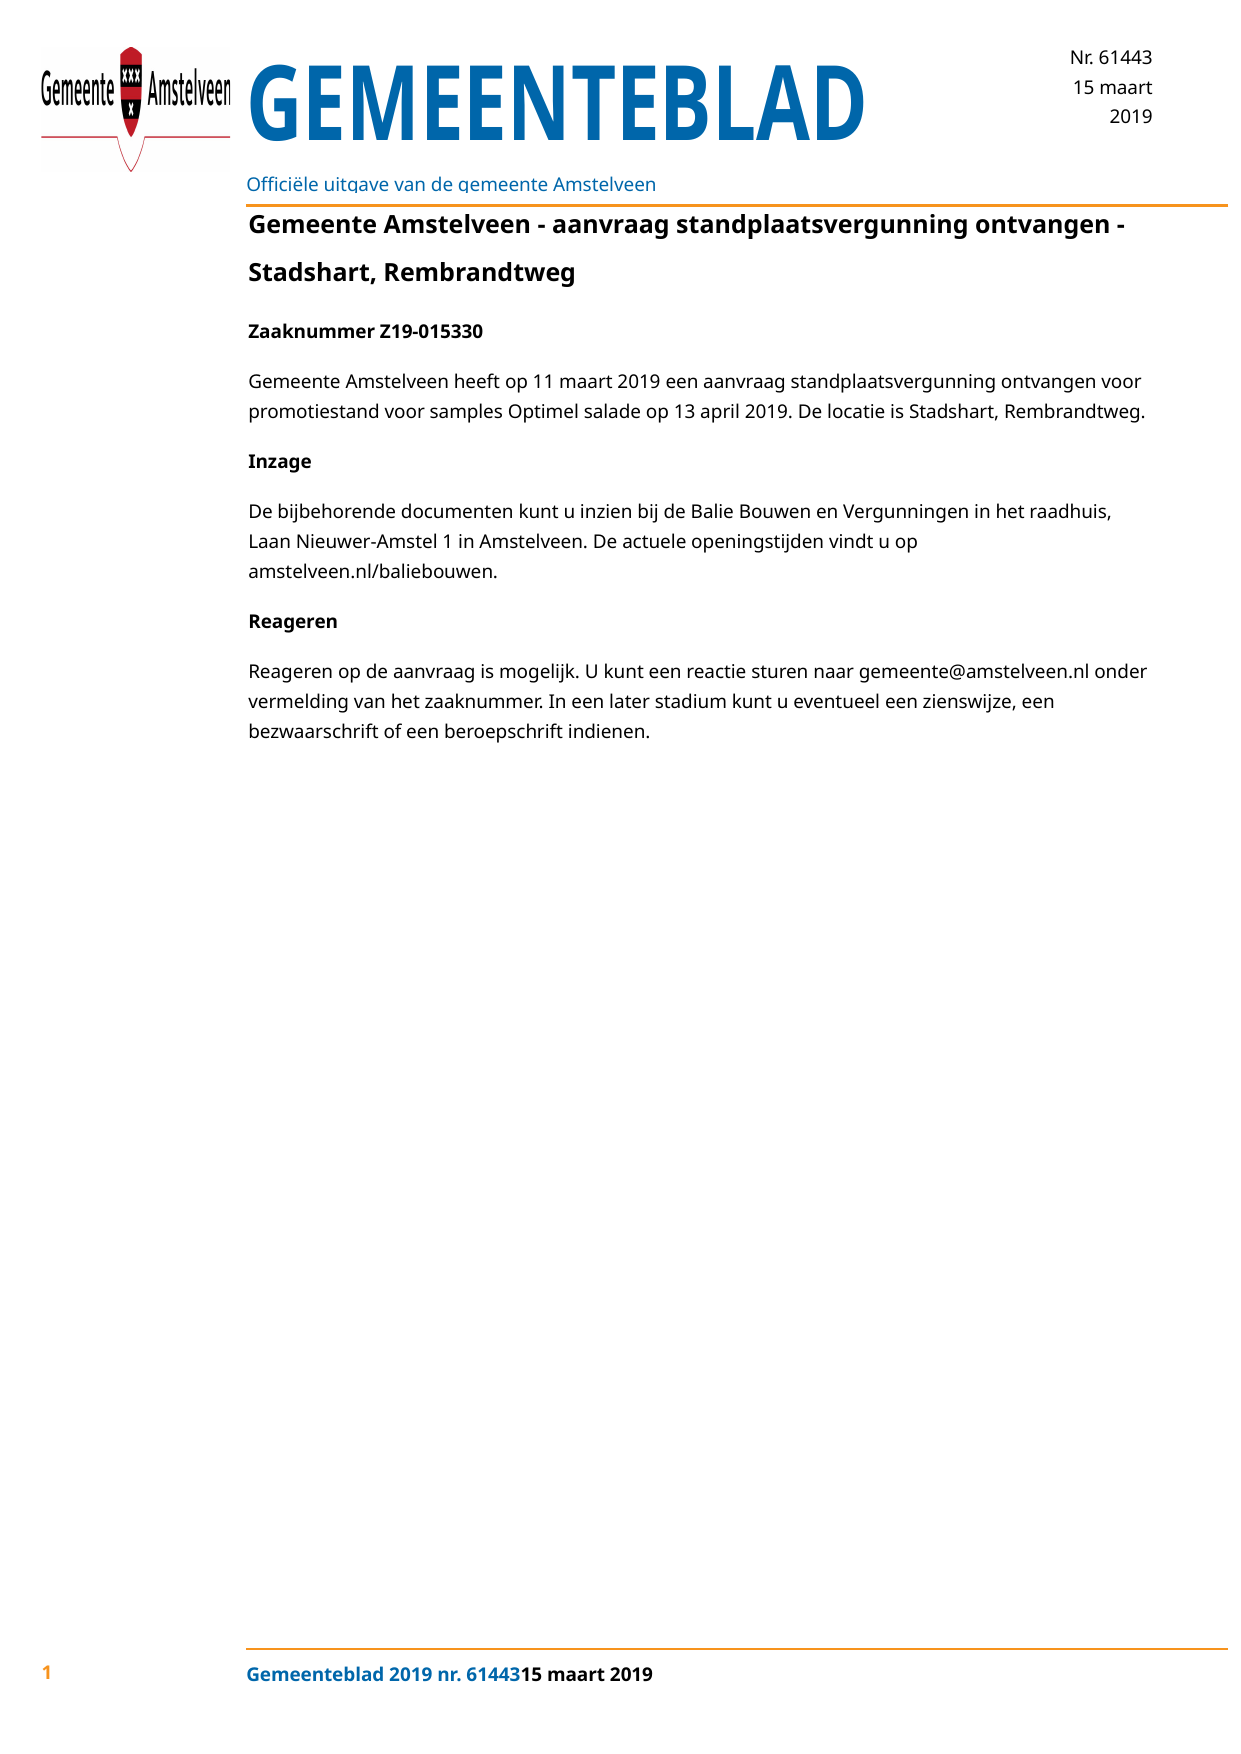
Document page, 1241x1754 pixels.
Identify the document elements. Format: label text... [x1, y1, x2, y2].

text Reageren [248, 608, 1152, 634]
picture [41, 47, 231, 172]
text Gemeente Amstelveen heeft op 11 maart 2019 een aanvraag standplaatsvergunning ontvangen voor promotiestand voor samples Optimel salade op 13 april 2019. De locatie is Stadshart, Rembrandtweg. [248, 368, 1152, 424]
text Zaaknummer Z19-015330 [248, 318, 1152, 344]
text Gemeente Amstelveen - aanvraag standplaatsvergunning ontvangen - Stadshart, Rembrandtweg [248, 207, 1152, 288]
text Inzage [248, 448, 1152, 474]
text Reageren op de aanvraag is mogelijk. U kunt een reactie sturen naar gemeente@amstelveen.nl onder vermelding van het zaaknummer. In een later stadium kunt u eventueel een zienswijze, een bezwaarschrift of een beroepschrift indienen. [248, 659, 1152, 744]
text De bijbehorende documenten kunt u inzien bij de Balie Bouwen en Vergunningen in het raadhuis, Laan Nieuwer-Amstel 1 in Amstelveen. De actuele openingstijden vindt u op amstelveen.nl/baliebouwen. [248, 499, 1152, 584]
